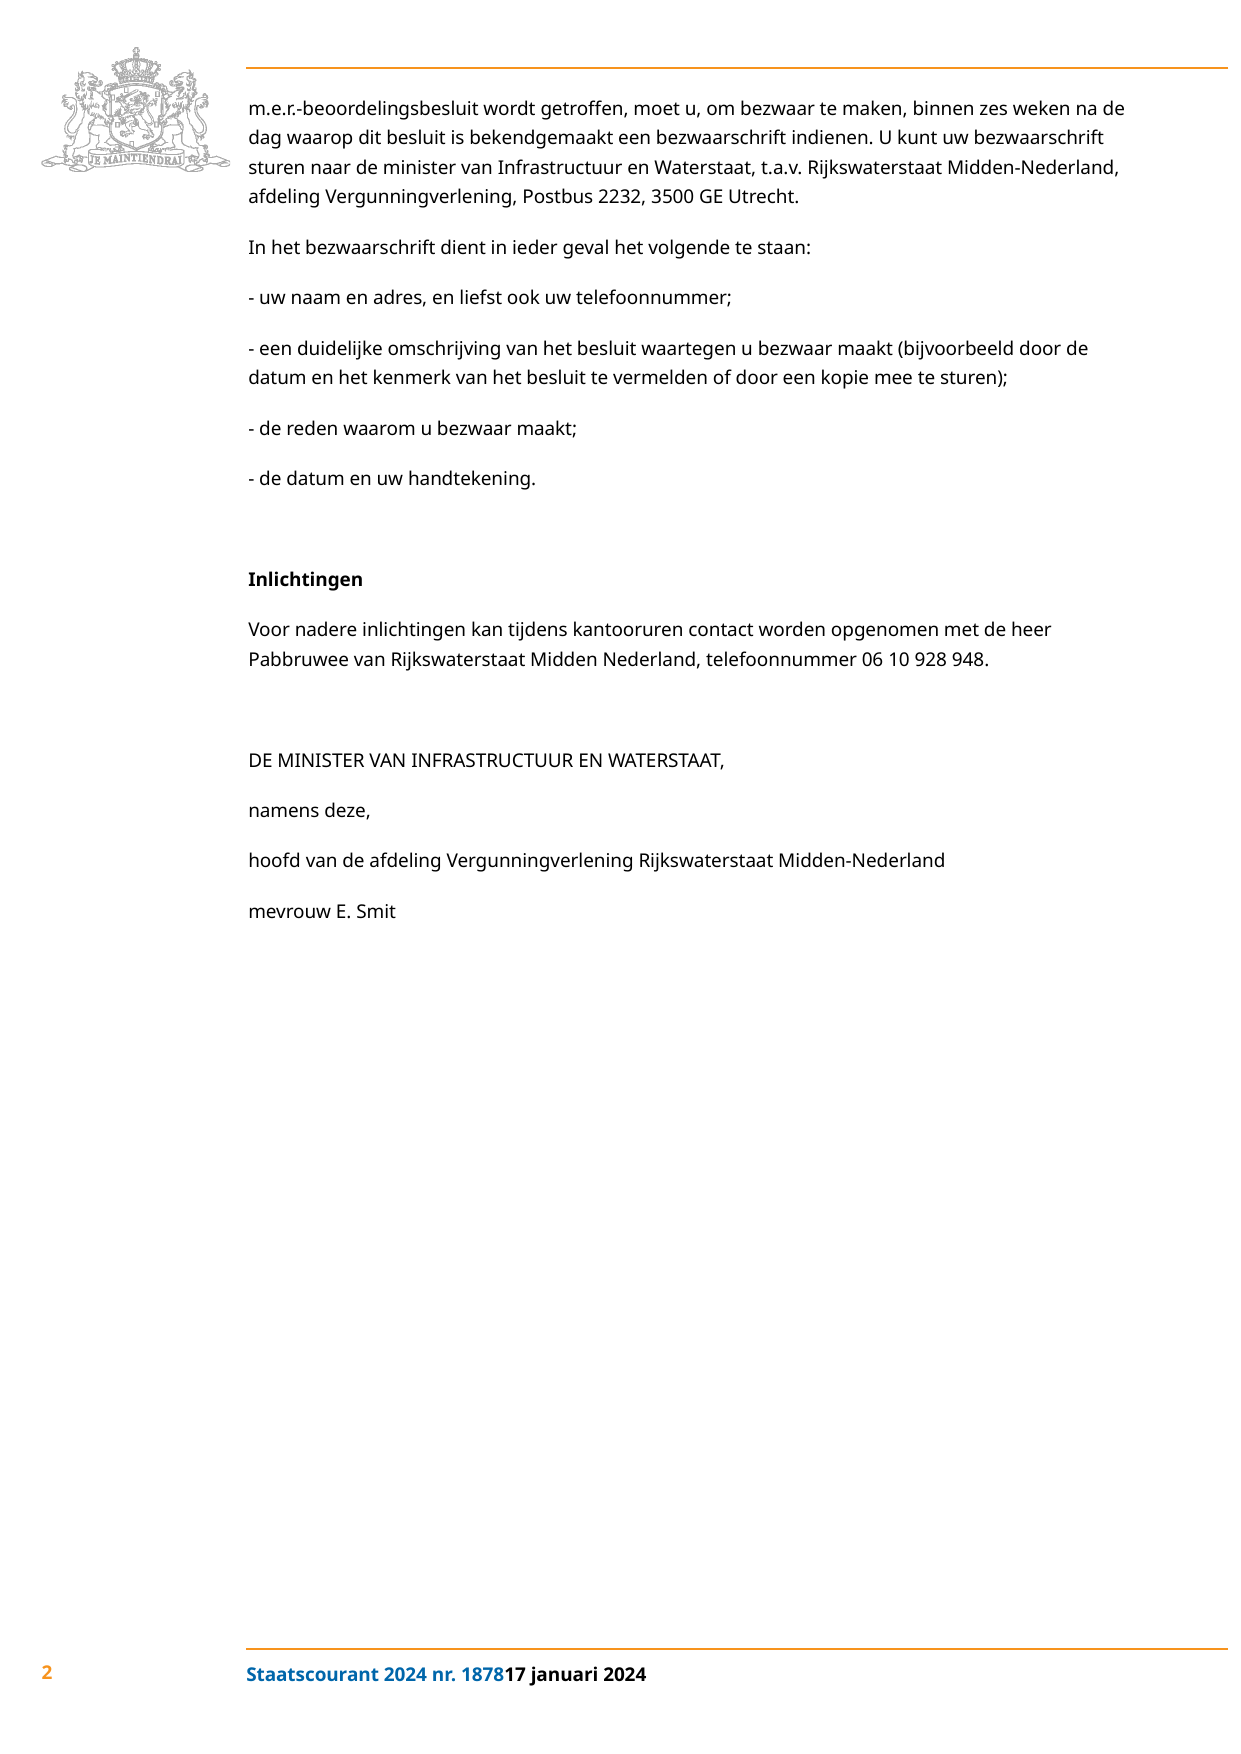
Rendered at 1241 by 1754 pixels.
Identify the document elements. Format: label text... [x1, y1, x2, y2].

text hoofd van de afdeling Vergunningverlening Rijkswaterstaat Midden-Nederland [248, 848, 1152, 873]
text Inlichtingen [248, 566, 1152, 592]
text - de reden waarom u bezwaar maakt; [248, 415, 1152, 441]
text m.e.r.-beoordelingsbesluit wordt getroffen, moet u, om bezwaar te maken, binnen zes weken na de dag waarop dit besluit is bekendgemaakt een bezwaarschrift indienen. U kunt uw bezwaarschrift sturen naar de minister van Infrastructuur en Waterstaat, t.a.v. Rijkswaterstaat Midden-Nederland, afdeling Vergunningverlening, Postbus 2232, 3500 GE Utrecht. [248, 95, 1152, 209]
picture [41, 47, 231, 172]
text namens deze, [248, 797, 1152, 823]
text - een duidelijke omschrijving van het besluit waartegen u bezwaar maakt (bijvoorbeeld door de datum en het kenmerk van het besluit te vermelden of door een kopie mee te sturen); [248, 335, 1152, 390]
text Voor nadere inlichtingen kan tijdens kantooruren contact worden opgenomen met de heer Pabbruwee van Rijkswaterstaat Midden Nederland, telefoonnummer 06 10 928 948. [248, 616, 1152, 672]
text mevrouw E. Smit [248, 898, 1152, 924]
text - uw naam en adres, en liefst ook uw telefoonnummer; [248, 284, 1152, 310]
text In het bezwaarschrift dient in ieder geval het volgende te staan: [248, 234, 1152, 260]
text - de datum en uw handtekening. [248, 465, 1152, 491]
text DE MINISTER VAN INFRASTRUCTUUR EN WATERSTAAT, [248, 747, 1152, 773]
